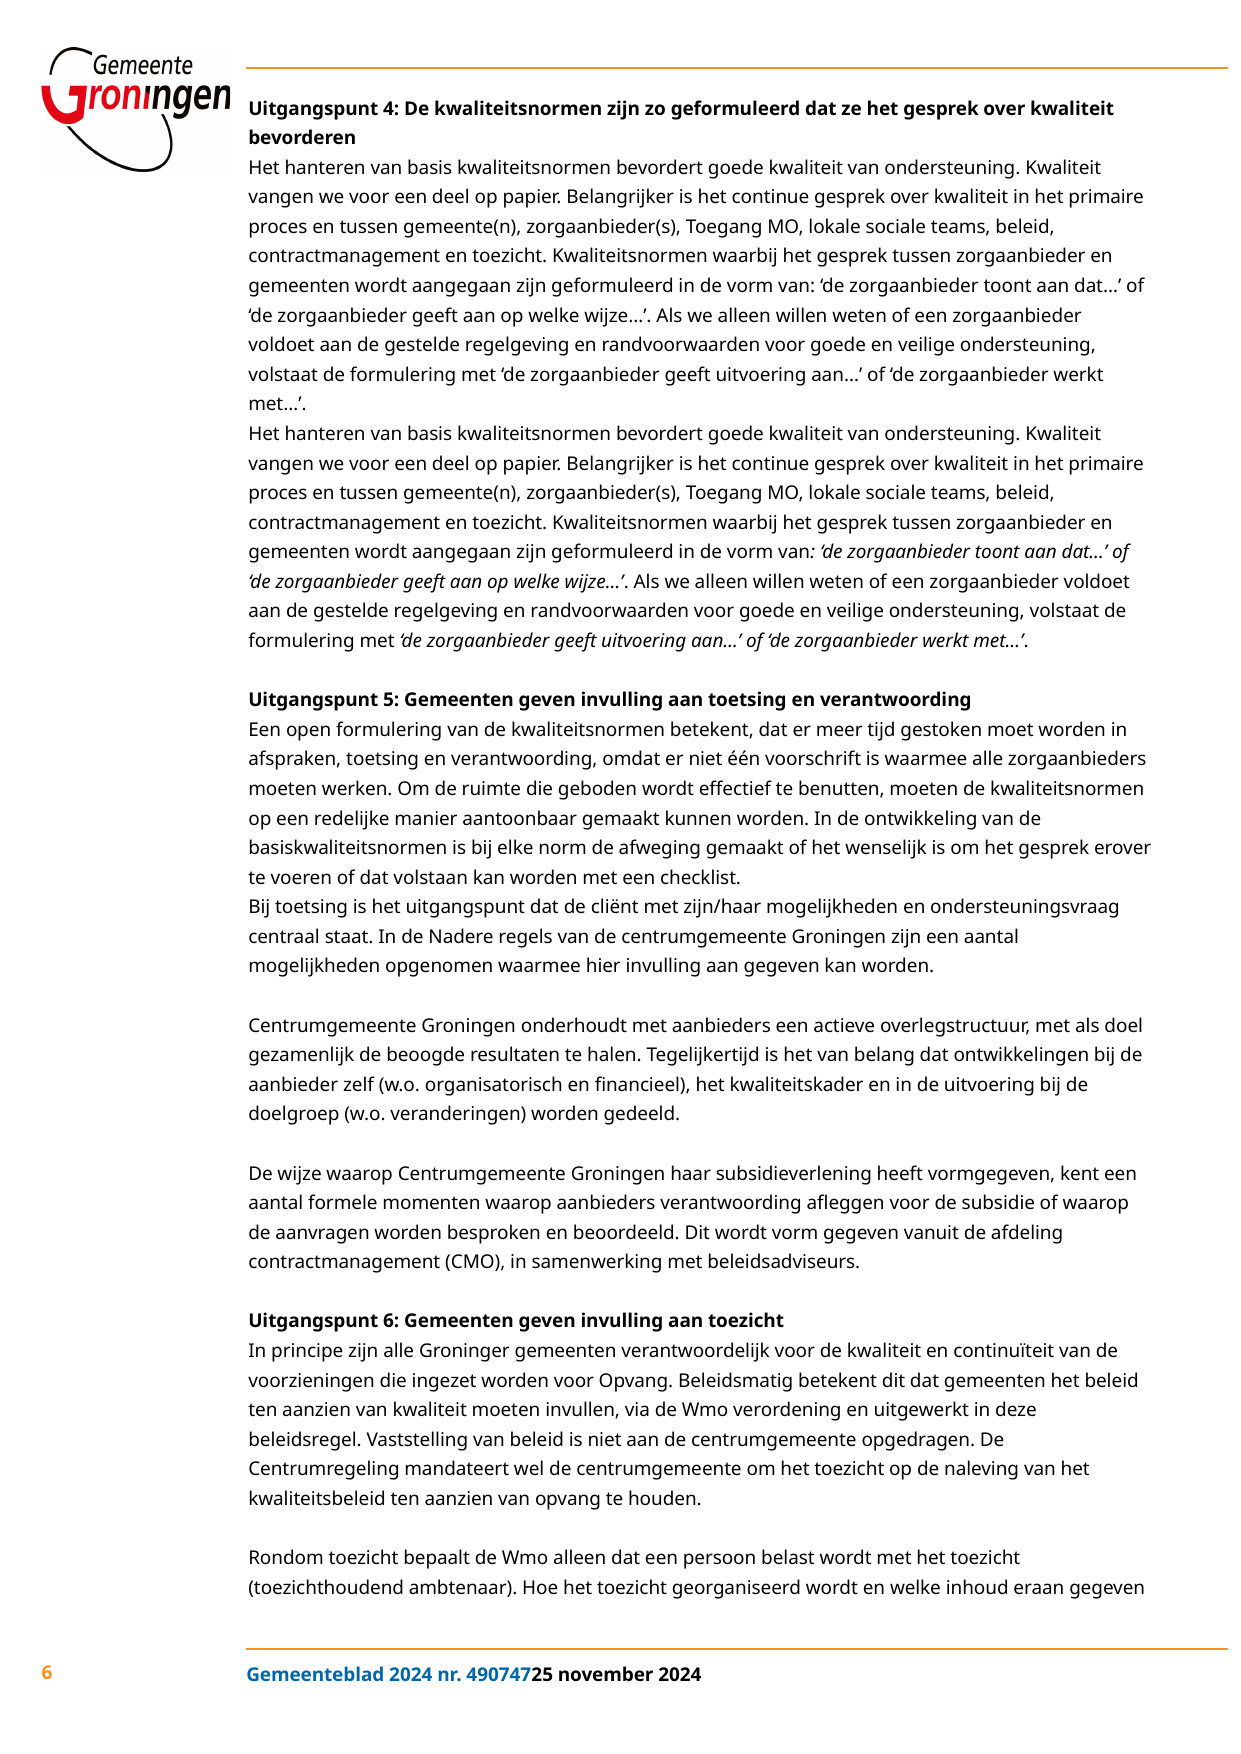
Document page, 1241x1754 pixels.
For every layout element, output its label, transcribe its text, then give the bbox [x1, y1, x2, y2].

text Uitgangspunt 6: Gemeenten geven invulling aan toezicht [248, 1308, 1152, 1333]
text Een open formulering van de kwaliteitsnormen betekent, dat er meer tijd gestoken moet worden in afspraken, toetsing en verantwoording, omdat er niet één voorschrift is waarmee alle zorgaanbieders moeten werken. Om de ruimte die geboden wordt effectief te benutten, moeten de kwaliteitsnormen op een redelijke manier aantoonbaar gemaakt kunnen worden. In de ontwikkeling van de basiskwaliteitsnormen is bij elke norm de afweging gemaakt of het wenselijk is om het gesprek erover te voeren of dat volstaan kan worden met een checklist. [248, 716, 1152, 890]
text Uitgangspunt 5: Gemeenten geven invulling aan toetsing en verantwoording [248, 686, 1152, 712]
text De wijze waarop Centrumgemeente Groningen haar subsidieverlening heeft vormgegeven, kent een aantal formele momenten waarop aanbieders verantwoording afleggen voor de subsidie of waarop de aanvragen worden besproken en beoordeeld. Dit wordt vorm gegeven vanuit de afdeling contractmanagement (CMO), in samenwerking met beleidsadviseurs. [248, 1160, 1152, 1274]
text Het hanteren van basis kwaliteitsnormen bevordert goede kwaliteit van ondersteuning. Kwaliteit vangen we voor een deel op papier. Belangrijker is het continue gesprek over kwaliteit in het primaire proces en tussen gemeente(n), zorgaanbieder(s), Toegang MO, lokale sociale teams, beleid, contractmanagement en toezicht. Kwaliteitsnormen waarbij het gesprek tussen zorgaanbieder en gemeenten wordt aangegaan zijn geformuleerd in de vorm van: ‘de zorgaanbieder toont aan dat…’ of ‘de zorgaanbieder geeft aan op welke wijze…’. Als we alleen willen weten of een zorgaanbieder voldoet aan de gestelde regelgeving en randvoorwaarden voor goede en veilige ondersteuning, volstaat de formulering met ‘de zorgaanbieder geeft uitvoering aan…’ of ‘de zorgaanbieder werkt met…’. [248, 154, 1152, 416]
text Bij toetsing is het uitgangspunt dat de cliënt met zijn/haar mogelijkheden en ondersteuningsvraag centraal staat. In de Nadere regels van de centrumgemeente Groningen zijn een aantal mogelijkheden opgenomen waarmee hier invulling aan gegeven kan worden. [248, 893, 1152, 978]
text Centrumgemeente Groningen onderhoudt met aanbieders een actieve overlegstructuur, met als doel gezamenlijk de beoogde resultaten te halen. Tegelijkertijd is het van belang dat ontwikkelingen bij de aanbieder zelf (w.o. organisatorisch en financieel), het kwaliteitskader en in de uitvoering bij de doelgroep (w.o. veranderingen) worden gedeeld. [248, 1012, 1152, 1126]
text Rondom toezicht bepaalt de Wmo alleen dat een persoon belast wordt met het toezicht (toezichthoudend ambtenaar). Hoe het toezicht georganiseerd wordt en welke inhoud eraan gegeven [248, 1544, 1152, 1600]
text In principe zijn alle Groninger gemeenten verantwoordelijk voor de kwaliteit en continuïteit van de voorzieningen die ingezet worden voor Opvang. Beleidsmatig betekent dit dat gemeenten het beleid ten aanzien van kwaliteit moeten invullen, via de Wmo verordening en uitgewerkt in deze beleidsregel. Vaststelling van beleid is niet aan de centrumgemeente opgedragen. De Centrumregeling mandateert wel de centrumgemeente om het toezicht op de naleving van het kwaliteitsbeleid ten aanzien van opvang te houden. [248, 1337, 1152, 1511]
text Uitgangspunt 4: De kwaliteitsnormen zijn zo geformuleerd dat ze het gesprek over kwaliteit bevorderen [248, 95, 1152, 150]
picture [41, 47, 231, 172]
text Het hanteren van basis kwaliteitsnormen bevordert goede kwaliteit van ondersteuning. Kwaliteit vangen we voor een deel op papier. Belangrijker is het continue gesprek over kwaliteit in het primaire proces en tussen gemeente(n), zorgaanbieder(s), Toegang MO, lokale sociale teams, beleid, contractmanagement en toezicht. Kwaliteitsnormen waarbij het gesprek tussen zorgaanbieder en gemeenten wordt aangegaan zijn geformuleerd in de vorm van: ‘de zorgaanbieder toont aan dat…’ of ‘de zorgaanbieder geeft aan op welke wijze…’. Als we alleen willen weten of een zorgaanbieder voldoet aan de gestelde regelgeving en randvoorwaarden voor goede en veilige ondersteuning, volstaat de formulering met ‘de zorgaanbieder geeft uitvoering aan…’ of ‘de zorgaanbieder werkt met…’. [248, 420, 1152, 653]
